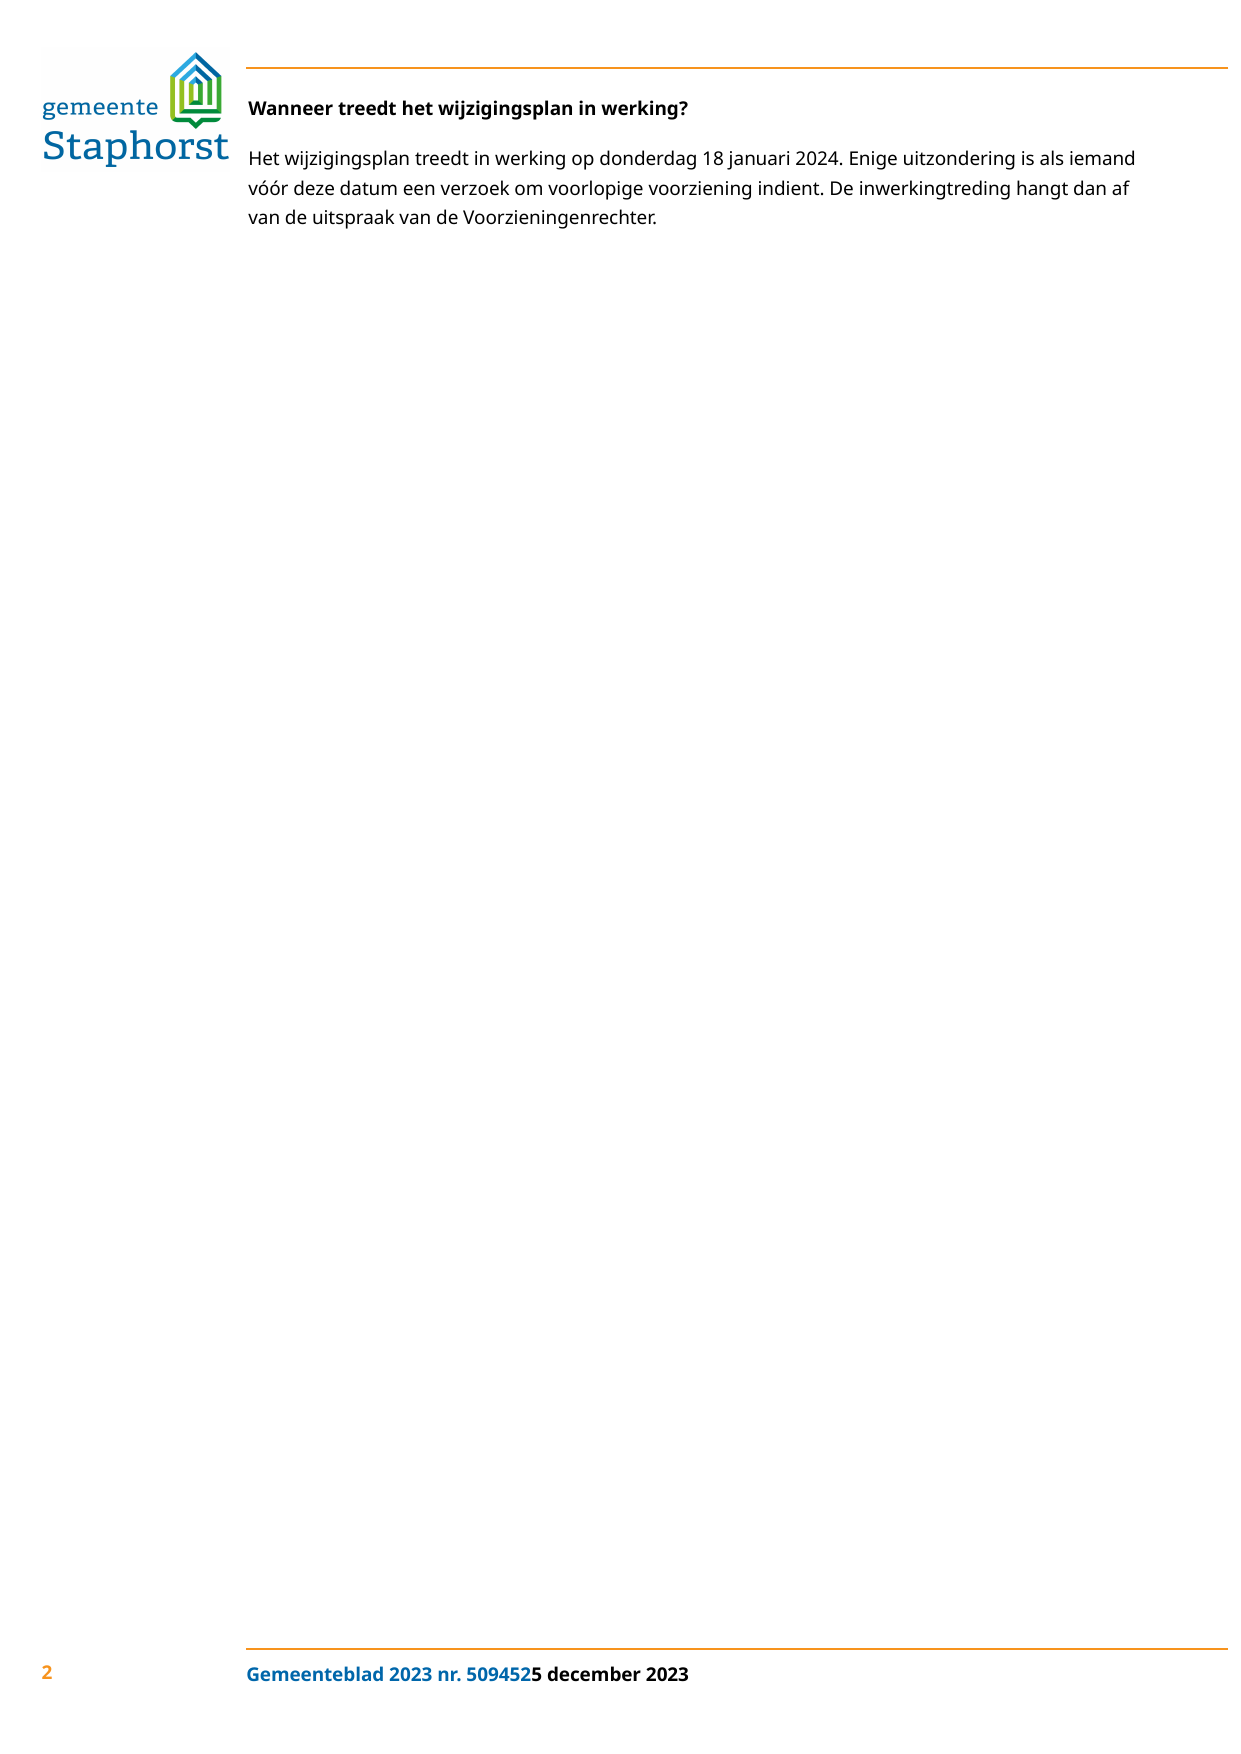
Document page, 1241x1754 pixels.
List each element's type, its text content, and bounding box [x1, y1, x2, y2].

text Wanneer treedt het wijzigingsplan in werking? [248, 95, 1152, 121]
text Het wijzigingsplan treedt in werking op donderdag 18 januari 2024. Enige uitzondering is als iemand vóór deze datum een verzoek om voorlopige voorziening indient. De inwerkingtreding hangt dan af van de uitspraak van de Voorzieningenrechter. [248, 145, 1152, 230]
picture [41, 47, 231, 172]
